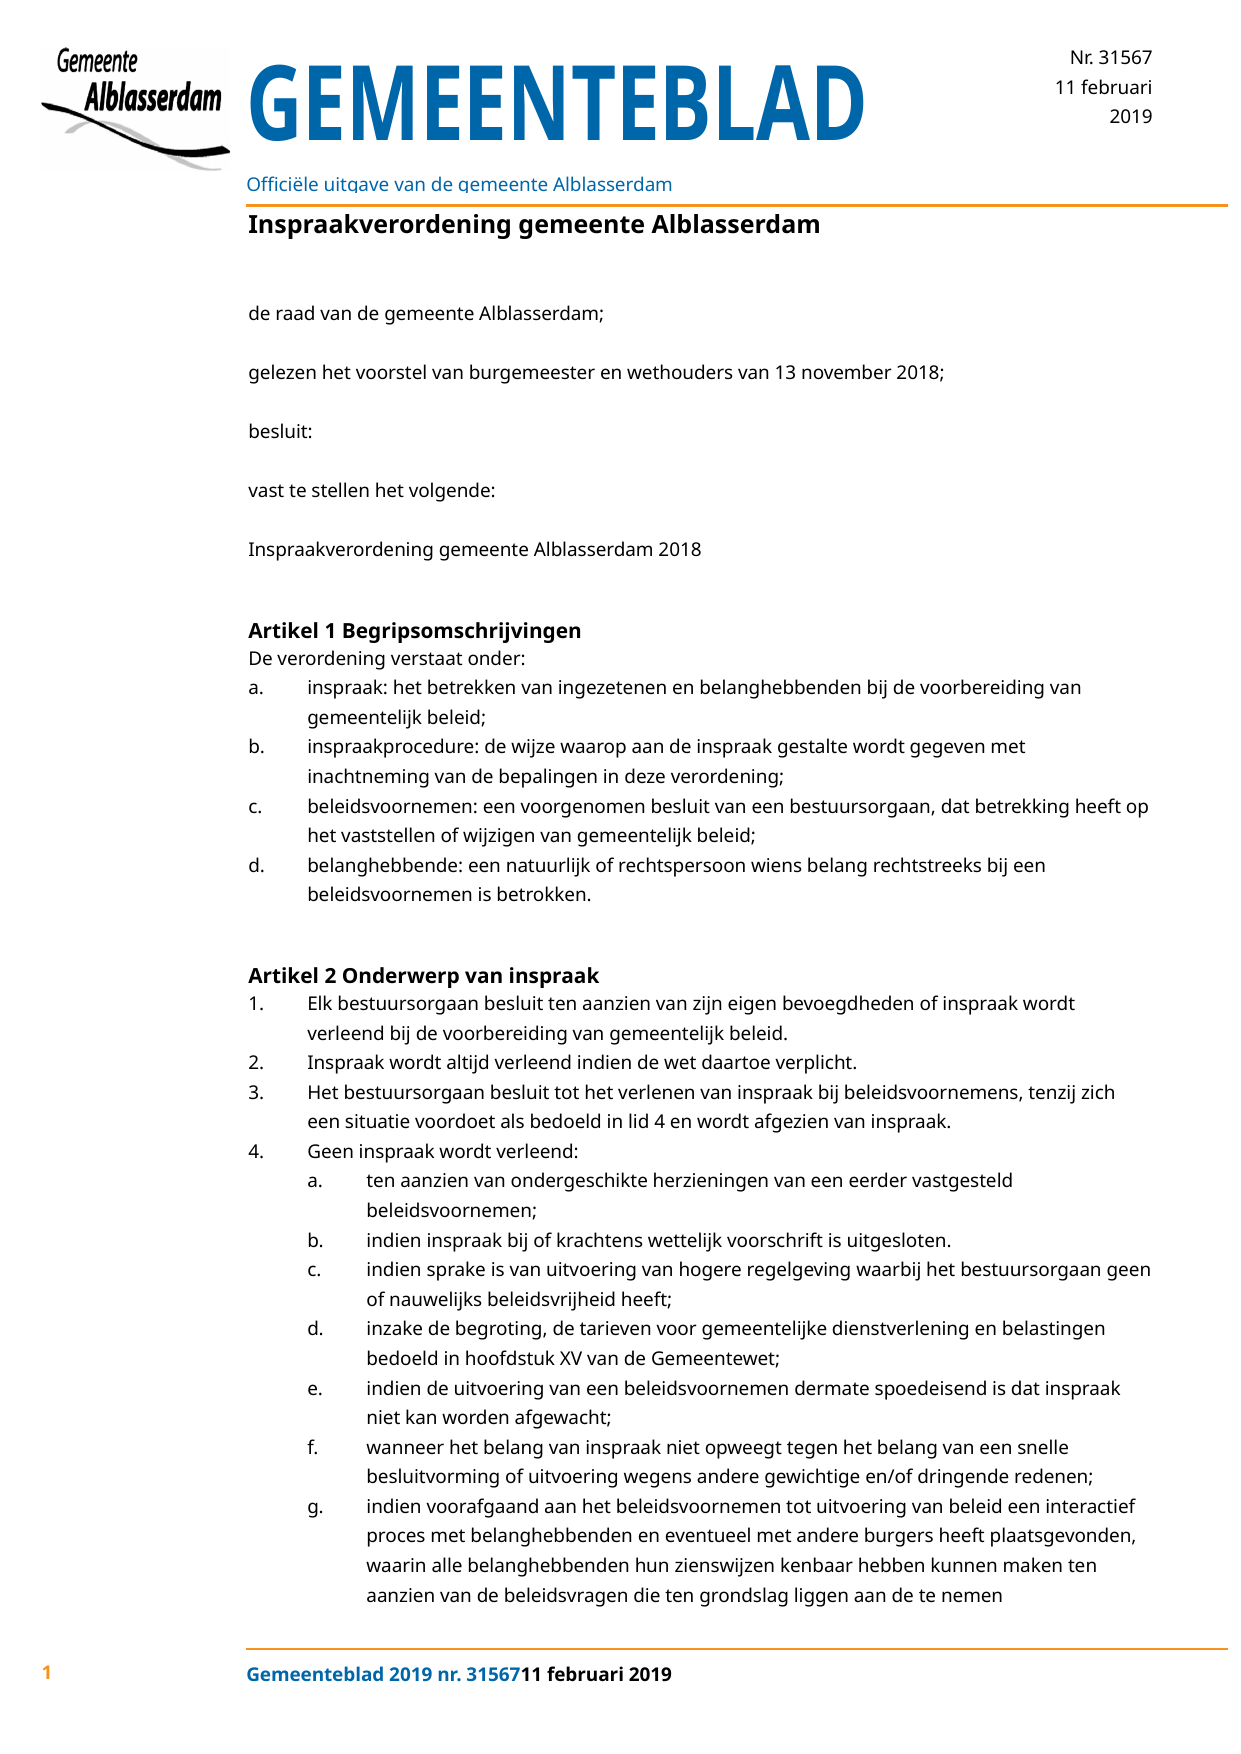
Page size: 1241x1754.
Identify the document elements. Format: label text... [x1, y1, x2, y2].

text De verordening verstaat onder: [248, 645, 1152, 671]
text de raad van de gemeente Alblasserdam; [248, 300, 1152, 326]
list indien de uitvoering van een beleidsvoornemen dermate spoedeisend is dat inspraak niet kan worden afgewacht; [307, 1375, 1152, 1430]
list wanneer het belang van inspraak niet opweegt tegen het belang van een snelle besluitvorming of uitvoering wegens andere gewichtige en/of dringende redenen; [307, 1434, 1152, 1489]
list beleidsvoornemen: een voorgenomen besluit van een bestuursorgaan, dat betrekking heeft op het vaststellen of wijzigen van gemeentelijk beleid; [248, 793, 1152, 848]
list ten aanzien van ondergeschikte herzieningen van een eerder vastgesteld beleidsvoornemen; [307, 1168, 1152, 1223]
list indien inspraak bij of krachtens wettelijk voorschrift is uitgesloten. [307, 1227, 1152, 1252]
list indien voorafgaand aan het beleidsvoornemen tot uitvoering van beleid een interactief proces met belanghebbenden en eventueel met andere burgers heeft plaatsgevonden, waarin alle belanghebbenden hun zienswijzen kenbaar hebben kunnen maken ten aanzien van de beleidsvragen die ten grondslag liggen aan de te nemen [307, 1493, 1152, 1607]
picture [41, 47, 231, 172]
list Geen inspraak wordt verleend: [248, 1138, 1152, 1164]
text Inspraakverordening gemeente Alblasserdam 2018 [248, 537, 1152, 562]
text Inspraakverordening gemeente Alblasserdam [248, 207, 1152, 241]
list Inspraak wordt altijd verleend indien de wet daartoe verplicht. [248, 1049, 1152, 1075]
list inzake de begroting, de tarieven voor gemeentelijke dienstverlening en belastingen bedoeld in hoofdstuk XV van de Gemeentewet; [307, 1316, 1152, 1371]
list Het bestuursorgaan besluit tot het verlenen van inspraak bij beleidsvoornemens, tenzij zich een situatie voordoet als bedoeld in lid 4 en wordt afgezien van inspraak. [248, 1079, 1152, 1134]
text Artikel 2 Onderwerp van inspraak [248, 962, 1152, 990]
list Elk bestuursorgaan besluit ten aanzien van zijn eigen bevoegdheden of inspraak wordt verleend bij de voorbereiding van gemeentelijk beleid. [248, 990, 1152, 1045]
list indien sprake is van uitvoering van hogere regelgeving waarbij het bestuursorgaan geen of nauwelijks beleidsvrijheid heeft; [307, 1256, 1152, 1312]
list inspraak: het betrekken van ingezetenen en belanghebbenden bij de voorbereiding van gemeentelijk beleid; [248, 674, 1152, 730]
list belanghebbende: een natuurlijk of rechtspersoon wiens belang rechtstreeks bij een beleidsvoornemen is betrokken. [248, 852, 1152, 907]
list inspraakprocedure: de wijze waarop aan de inspraak gestalte wordt gegeven met inachtneming van de bepalingen in deze verordening; [248, 734, 1152, 789]
text gelezen het voorstel van burgemeester en wethouders van 13 november 2018; [248, 359, 1152, 385]
text vast te stellen het volgende: [248, 477, 1152, 503]
text Artikel 1 Begripsomschrijvingen [248, 617, 1152, 645]
text besluit: [248, 418, 1152, 444]
